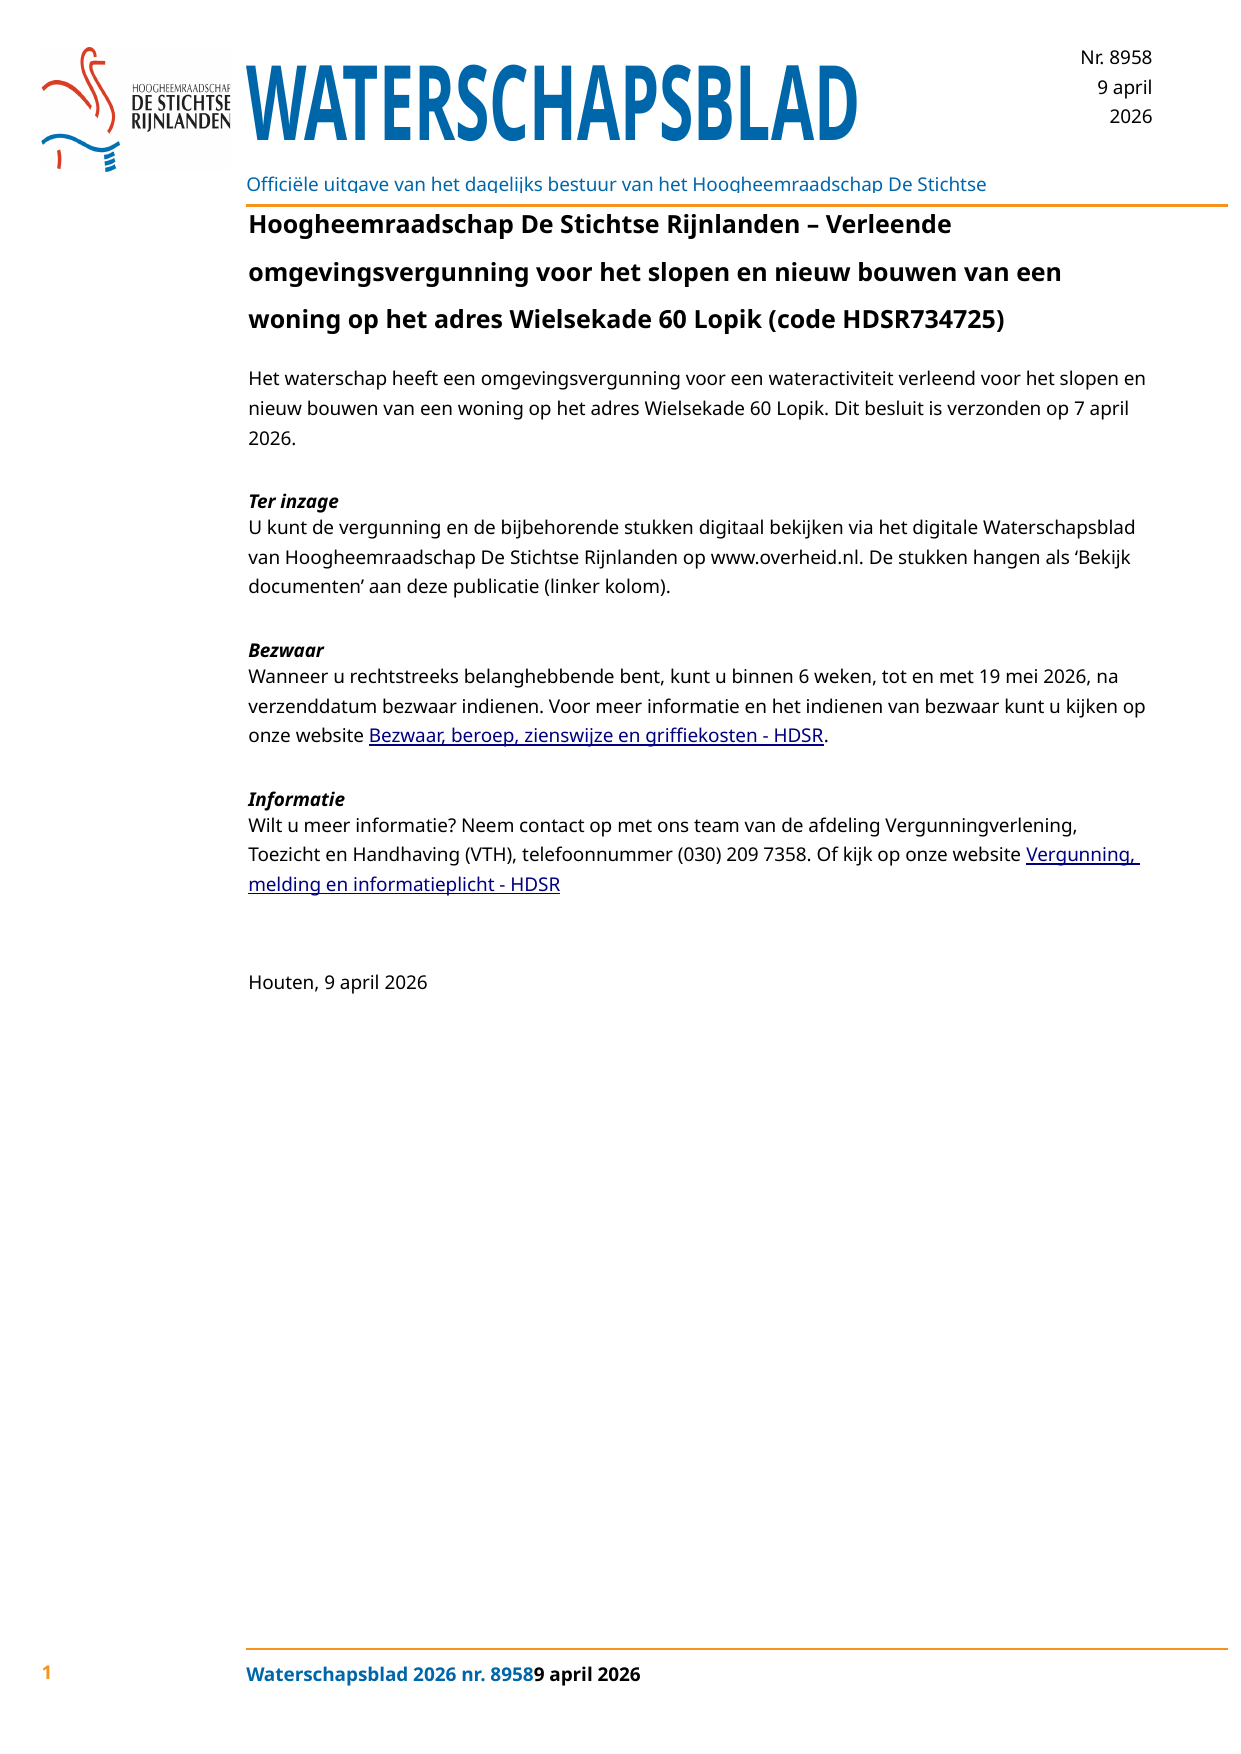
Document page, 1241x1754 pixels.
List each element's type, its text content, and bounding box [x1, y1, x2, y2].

text U kunt de vergunning en de bijbehorende stukken digitaal bekijken via het digitale Waterschapsblad van Hoogheemraadschap De Stichtse Rijnlanden op www.overheid.nl. De stukken hangen als ‘Bekijk documenten’ aan deze publicatie (linker kolom). [248, 514, 1152, 599]
text Wilt u meer informatie? Neem contact op met ons team van de afdeling Vergunningverlening, Toezicht en Handhaving (VTH), telefoonnummer (030) 209 7358. Of kijk op onze website Vergunning, melding en informatieplicht - HDSR [248, 812, 1152, 897]
picture [41, 47, 231, 172]
text Bezwaar [248, 637, 1152, 663]
text Ter inzage [248, 489, 1152, 514]
text Wanneer u rechtstreeks belanghebbende bent, kunt u binnen 6 weken, tot en met 19 mei 2026, na verzenddatum bezwaar indienen. Voor meer informatie en het indienen van bezwaar kunt u kijken op onze website Bezwaar, beroep, zienswijze en griffiekosten - HDSR. [248, 663, 1152, 748]
text Houten, 9 april 2026 [248, 969, 1152, 995]
text Het waterschap heeft een omgevingsvergunning voor een wateractiviteit verleend voor het slopen en nieuw bouwen van een woning op het adres Wielsekade 60 Lopik. Dit besluit is verzonden op 7 april 2026. [248, 366, 1152, 450]
text Hoogheemraadschap De Stichtse Rijnlanden – Verleende omgevingsvergunning voor het slopen en nieuw bouwen van een woning op het adres Wielsekade 60 Lopik (code HDSR734725) [248, 207, 1152, 336]
text Informatie [248, 786, 1152, 812]
